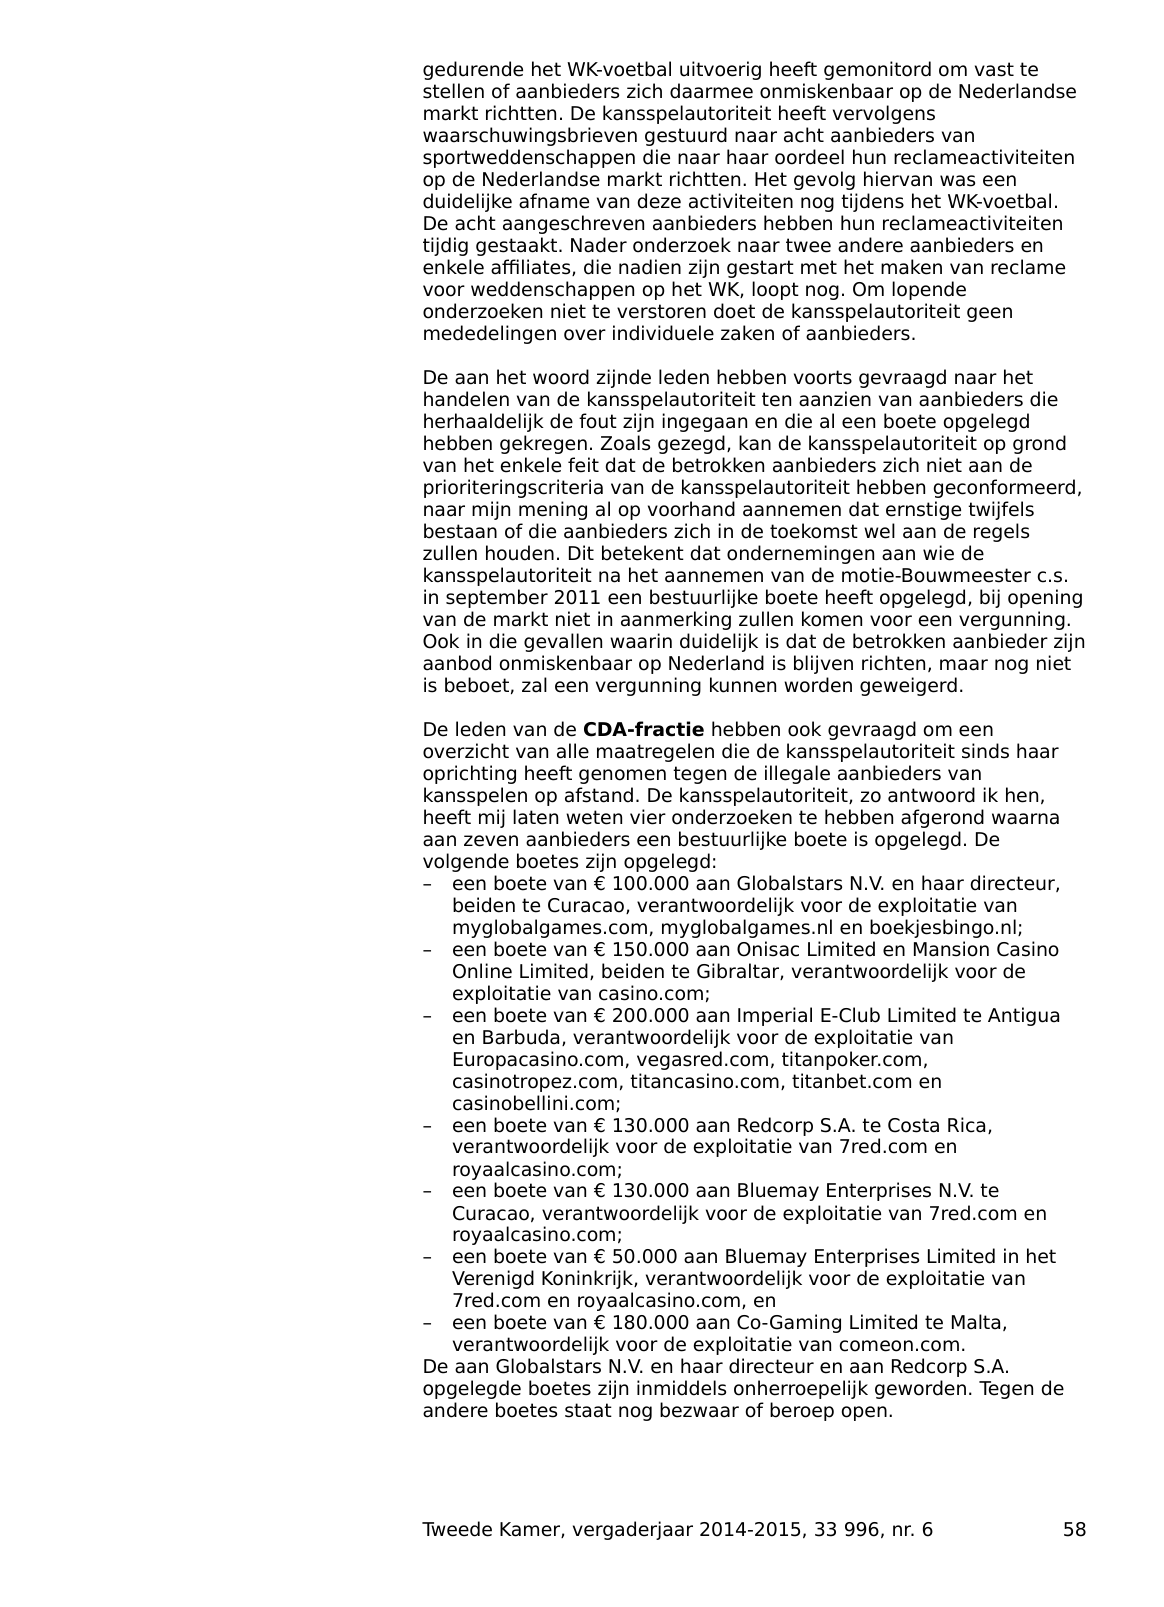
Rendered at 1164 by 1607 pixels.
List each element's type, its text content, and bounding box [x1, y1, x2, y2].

text – een boete van € 180.000 aan Co-Gaming Limited te Malta, verantwoordelijk voor de exploitatie van comeon.com. [422, 1312, 1087, 1356]
text De aan het woord zijnde leden hebben voorts gevraagd naar het handelen van de kansspelautoriteit ten aanzien van aanbieders die herhaaldelijk de fout zijn ingegaan en die al een boete opgelegd hebben gekregen. Zoals gezegd, kan de kansspelautoriteit op grond van het enkele feit dat de betrokken aanbieders zich niet aan de prioriteringscriteria van de kansspelautoriteit hebben geconformeerd, naar mijn mening al op voorhand aannemen dat ernstige twijfels bestaan of die aanbieders zich in de toekomst wel aan de regels zullen houden. Dit betekent dat ondernemingen aan wie de kansspelautoriteit na het aannemen van de motie-Bouwmeester c.s. in september 2011 een bestuurlijke boete heeft opgelegd, bij opening van de markt niet in aanmerking zullen komen voor een vergunning. Ook in die gevallen waarin duidelijk is dat de betrokken aanbieder zijn aanbod onmiskenbaar op Nederland is blijven richten, maar nog niet is beboet, zal een vergunning kunnen worden geweigerd. [422, 367, 1087, 697]
text – een boete van € 50.000 aan Bluemay Enterprises Limited in het Verenigd Koninkrijk, verantwoordelijk voor de exploitatie van 7red.com en royaalcasino.com, en [422, 1246, 1087, 1312]
text gedurende het WK-voetbal uitvoerig heeft gemonitord om vast te stellen of aanbieders zich daarmee onmiskenbaar op de Nederlandse markt richtten. De kansspelautoriteit heeft vervolgens waarschuwingsbrieven gestuurd naar acht aanbieders van sportweddenschappen die naar haar oordeel hun reclameactiviteiten op de Nederlandse markt richtten. Het gevolg hiervan was een duidelijke afname van deze activiteiten nog tijdens het WK-voetbal. De acht aangeschreven aanbieders hebben hun reclameactiviteiten tijdig gestaakt. Nader onderzoek naar twee andere aanbieders en enkele affiliates, die nadien zijn gestart met het maken van reclame voor weddenschappen op het WK, loopt nog. Om lopende onderzoeken niet te verstoren doet de kansspelautoriteit geen mededelingen over individuele zaken of aanbieders. [422, 59, 1087, 345]
text – een boete van € 130.000 aan Redcorp S.A. te Costa Rica, verantwoordelijk voor de exploitatie van 7red.com en royaalcasino.com; [422, 1114, 1087, 1180]
text – een boete van € 150.000 aan Onisac Limited en Mansion Casino Online Limited, beiden te Gibraltar, verantwoordelijk voor de exploitatie van casino.com; [422, 939, 1087, 1004]
text De leden van de CDA-fractie hebben ook gevraagd om een overzicht van alle maatregelen die de kansspelautoriteit sinds haar oprichting heeft genomen tegen de illegale aanbieders van kansspelen op afstand. De kansspelautoriteit, zo antwoord ik hen, heeft mij laten weten vier onderzoeken te hebben afgerond waarna aan zeven aanbieders een bestuurlijke boete is opgelegd. De volgende boetes zijn opgelegd: [422, 719, 1087, 873]
text – een boete van € 100.000 aan Globalstars N.V. en haar directeur, beiden te Curacao, verantwoordelijk voor de exploitatie van myglobalgames.com, myglobalgames.nl en boekjesbingo.nl; [422, 873, 1087, 939]
text De aan Globalstars N.V. en haar directeur en aan Redcorp S.A. opgelegde boetes zijn inmiddels onherroepelijk geworden. Tegen de andere boetes staat nog bezwaar of beroep open. [422, 1356, 1087, 1422]
text – een boete van € 200.000 aan Imperial E-Club Limited te Antigua en Barbuda, verantwoordelijk voor de exploitatie van Europacasino.com, vegasred.com, titanpoker.com, casinotropez.com, titancasino.com, titanbet.com en casinobellini.com; [422, 1004, 1087, 1114]
text – een boete van € 130.000 aan Bluemay Enterprises N.V. te Curacao, verantwoordelijk voor de exploitatie van 7red.com en royaalcasino.com; [422, 1180, 1087, 1246]
